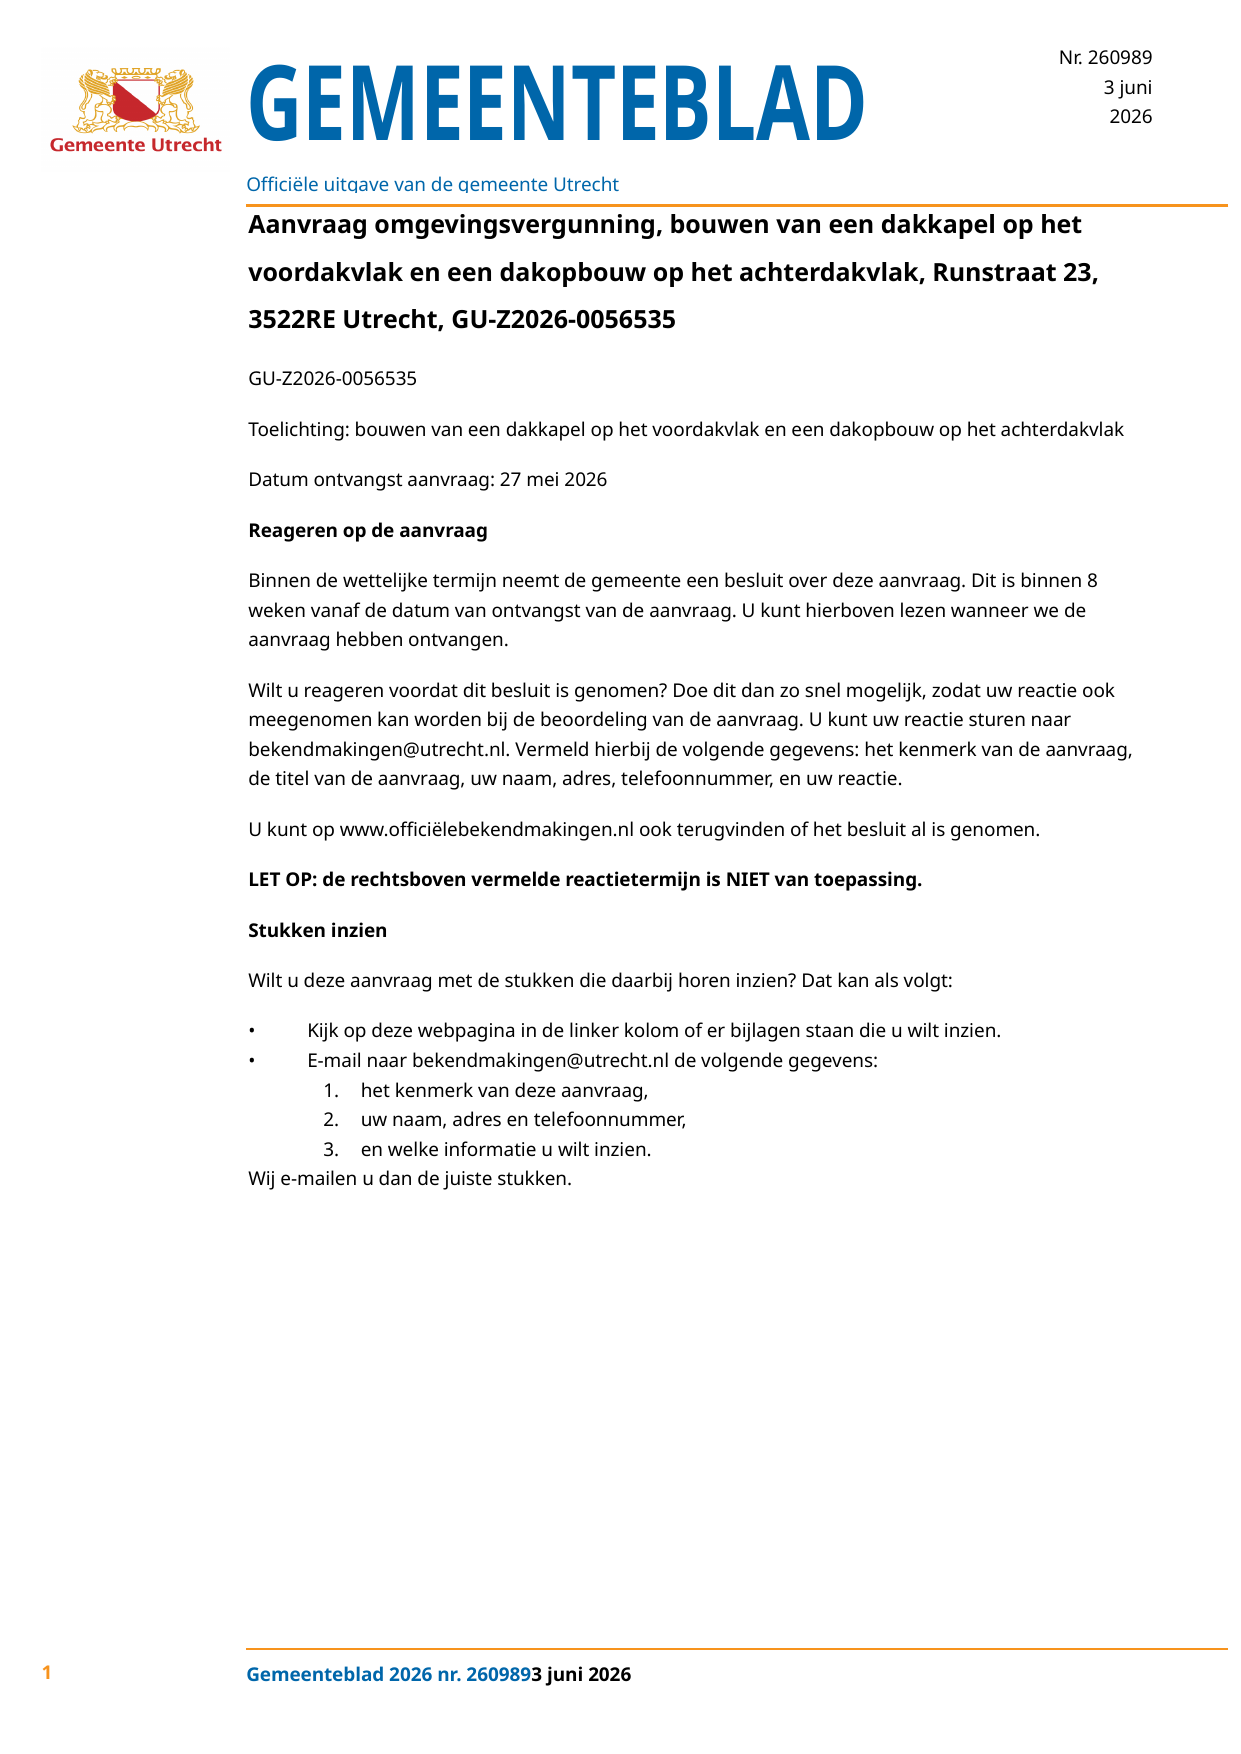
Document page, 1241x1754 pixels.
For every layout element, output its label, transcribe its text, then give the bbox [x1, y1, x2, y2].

text Stukken inzien [248, 917, 1152, 942]
text Wilt u deze aanvraag met de stukken die daarbij horen inzien? Dat kan als volgt: [248, 967, 1152, 993]
text GU-Z2026-0056535 [248, 366, 1152, 391]
list E-mail naar bekendmakingen@utrecht.nl de volgende gegevens: [248, 1047, 1152, 1073]
list Kijk op deze webpagina in de linker kolom of er bijlagen staan die u wilt inzien. [248, 1018, 1152, 1043]
text Wilt u reageren voordat dit besluit is genomen? Doe dit dan zo snel mogelijk, zodat uw reactie ook meegenomen kan worden bij de beoordeling van de aanvraag. U kunt uw reactie sturen naar bekendmakingen@utrecht.nl. Vermeld hierbij de volgende gegevens: het kenmerk van de aanvraag, de titel van de aanvraag, uw naam, adres, telefoonnummer, en uw reactie. [248, 677, 1152, 791]
text Aanvraag omgevingsvergunning, bouwen van een dakkapel op het voordakvlak en een dakopbouw op het achterdakvlak, Runstraat 23, 3522RE Utrecht, GU-Z2026-0056535 [248, 207, 1152, 336]
list het kenmerk van deze aanvraag, [323, 1077, 1152, 1102]
list uw naam, adres en telefoonnummer, [323, 1106, 1152, 1132]
text Reageren op de aanvraag [248, 517, 1152, 542]
list en welke informatie u wilt inzien. [323, 1136, 1152, 1162]
text Wij e-mailen u dan de juiste stukken. [248, 1166, 1152, 1191]
text LET OP: de rechtsboven vermelde reactietermijn is NIET van toepassing. [248, 866, 1152, 892]
text Toelichting: bouwen van een dakkapel op het voordakvlak en een dakopbouw op het achterdakvlak [248, 416, 1152, 442]
text Datum ontvangst aanvraag: 27 mei 2026 [248, 466, 1152, 492]
text Binnen de wettelijke termijn neemt de gemeente een besluit over deze aanvraag. Dit is binnen 8 weken vanaf de datum van ontvangst van de aanvraag. U kunt hierboven lezen wanneer we de aanvraag hebben ontvangen. [248, 567, 1152, 652]
text U kunt op www.officiëlebekendmakingen.nl ook terugvinden of het besluit al is genomen. [248, 816, 1152, 842]
picture [41, 47, 231, 172]
